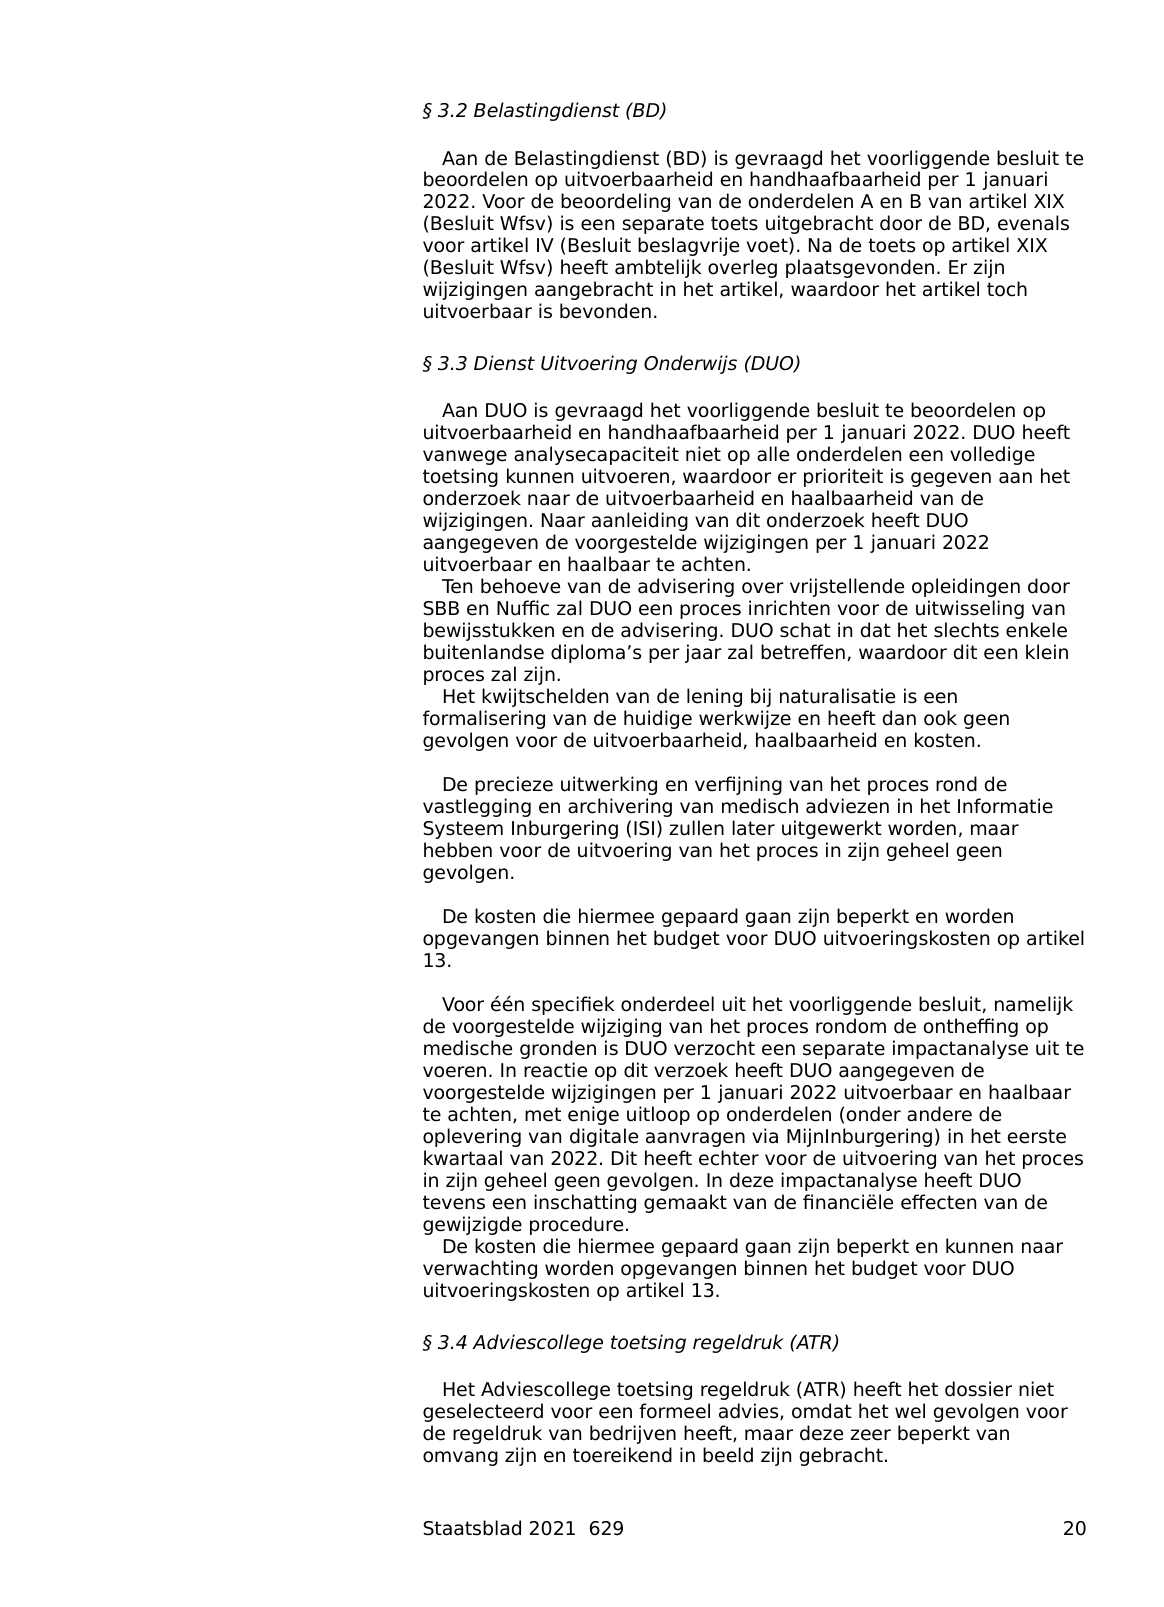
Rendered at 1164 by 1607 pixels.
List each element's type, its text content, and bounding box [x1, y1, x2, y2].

subtitle § 3.4 Adviescollege toetsing regeldruk (ATR) [422, 1332, 1087, 1354]
text De kosten die hiermee gepaard gaan zijn beperkt en kunnen naar verwachting worden opgevangen binnen het budget voor DUO uitvoeringskosten op artikel 13. [422, 1236, 1087, 1302]
text Aan de Belastingdienst (BD) is gevraagd het voorliggende besluit te beoordelen op uitvoerbaarheid en handhaafbaarheid per 1 januari 2022. Voor de beoordeling van de onderdelen A en B van artikel XIX (Besluit Wfsv) is een separate toets uitgebracht door de BD, evenals voor artikel IV (Besluit beslagvrije voet). Na de toets op artikel XIX (Besluit Wfsv) heeft ambtelijk overleg plaatsgevonden. Er zijn wijzigingen aangebracht in het artikel, waardoor het artikel toch uitvoerbaar is bevonden. [422, 147, 1087, 323]
text Het Adviescollege toetsing regeldruk (ATR) heeft het dossier niet geselecteerd voor een formeel advies, omdat het wel gevolgen voor de regeldruk van bedrijven heeft, maar deze zeer beperkt van omvang zijn en toereikend in beeld zijn gebracht. [422, 1379, 1087, 1467]
text Voor één specifiek onderdeel uit het voorliggende besluit, namelijk de voorgestelde wijziging van het proces rondom de ontheffing op medische gronden is DUO verzocht een separate impactanalyse uit te voeren. In reactie op dit verzoek heeft DUO aangegeven de voorgestelde wijzigingen per 1 januari 2022 uitvoerbaar en haalbaar te achten, met enige uitloop op onderdelen (onder andere de oplevering van digitale aanvragen via MijnInburgering) in het eerste kwartaal van 2022. Dit heeft echter voor de uitvoering van het proces in zijn geheel geen gevolgen. In deze impactanalyse heeft DUO tevens een inschatting gemaakt van de financiële effecten van de gewijzigde procedure. [422, 994, 1087, 1236]
subtitle § 3.2 Belastingdienst (BD) [422, 100, 1087, 122]
text De kosten die hiermee gepaard gaan zijn beperkt en worden opgevangen binnen het budget voor DUO uitvoeringskosten op artikel 13. [422, 906, 1087, 972]
text De precieze uitwerking en verfijning van het proces rond de vastlegging en archivering van medisch adviezen in het Informatie Systeem Inburgering (ISI) zullen later uitgewerkt worden, maar hebben voor de uitvoering van het proces in zijn geheel geen gevolgen. [422, 774, 1087, 884]
text Het kwijtschelden van de lening bij naturalisatie is een formalisering van de huidige werkwijze en heeft dan ook geen gevolgen voor de uitvoerbaarheid, haalbaarheid en kosten. [422, 686, 1087, 752]
text Ten behoeve van de advisering over vrijstellende opleidingen door SBB en Nuffic zal DUO een proces inrichten voor de uitwisseling van bewijsstukken en de advisering. DUO schat in dat het slechts enkele buitenlandse diploma’s per jaar zal betreffen, waardoor dit een klein proces zal zijn. [422, 576, 1087, 686]
subtitle § 3.3 Dienst Uitvoering Onderwijs (DUO) [422, 353, 1087, 375]
text Aan DUO is gevraagd het voorliggende besluit te beoordelen op uitvoerbaarheid en handhaafbaarheid per 1 januari 2022. DUO heeft vanwege analysecapaciteit niet op alle onderdelen een volledige toetsing kunnen uitvoeren, waardoor er prioriteit is gegeven aan het onderzoek naar de uitvoerbaarheid en haalbaarheid van de wijzigingen. Naar aanleiding van dit onderzoek heeft DUO aangegeven de voorgestelde wijzigingen per 1 januari 2022 uitvoerbaar en haalbaar te achten. [422, 400, 1087, 576]
